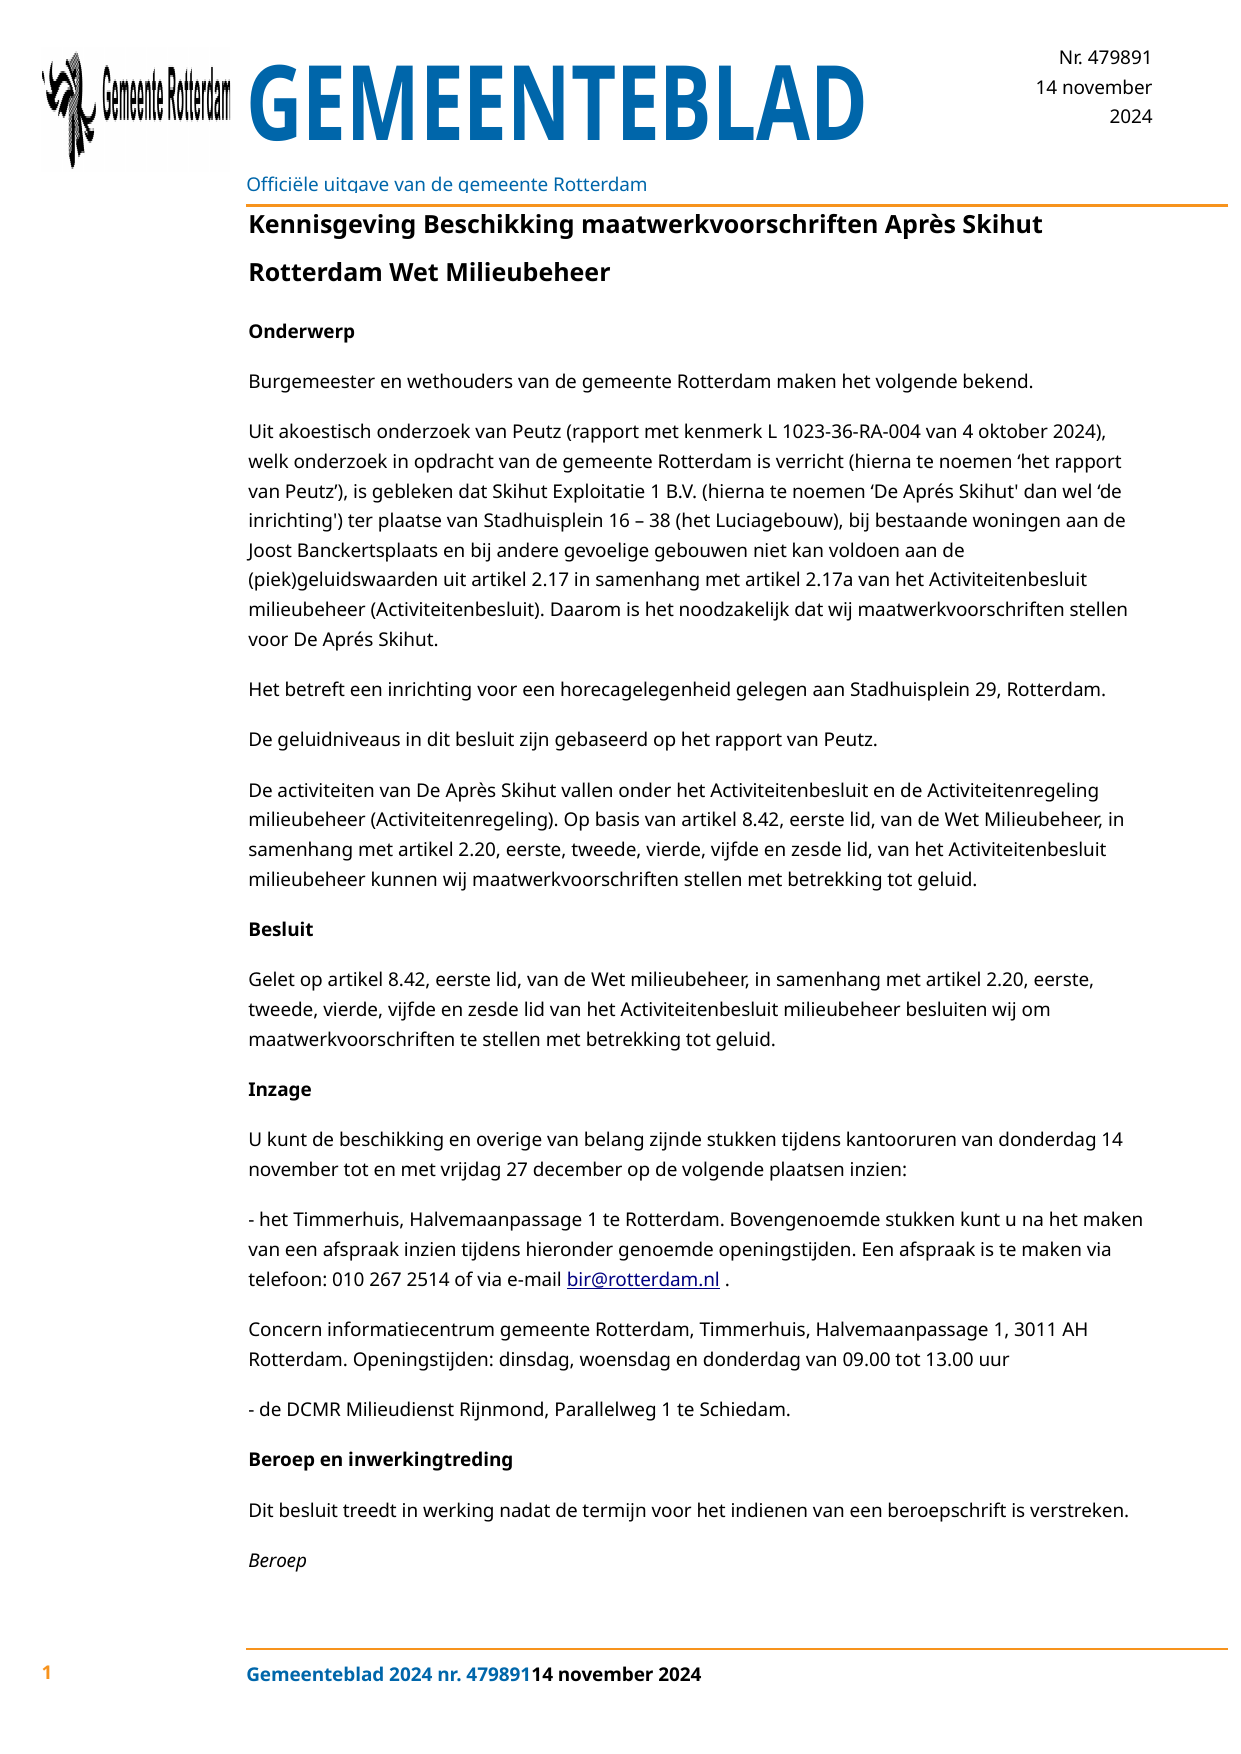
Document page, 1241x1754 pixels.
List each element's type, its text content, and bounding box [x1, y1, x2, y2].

text De geluidniveaus in dit besluit zijn gebaseerd op het rapport van Peutz. [248, 727, 1152, 752]
text Uit akoestisch onderzoek van Peutz (rapport met kenmerk L 1023-36-RA-004 van 4 oktober 2024), welk onderzoek in opdracht van de gemeente Rotterdam is verricht (hierna te noemen ‘het rapport van Peutz’), is gebleken dat Skihut Exploitatie 1 B.V. (hierna te noemen ‘De Aprés Skihut' dan wel ‘de inrichting') ter plaatse van Stadhuisplein 16 – 38 (het Luciagebouw), bij bestaande woningen aan de Joost Banckertsplaats en bij andere gevoelige gebouwen niet kan voldoen aan de (piek)geluidswaarden uit artikel 2.17 in samenhang met artikel 2.17a van het Activiteitenbesluit milieubeheer (Activiteitenbesluit). Daarom is het noodzakelijk dat wij maatwerkvoorschriften stellen voor De Aprés Skihut. [248, 419, 1152, 652]
text Besluit [248, 916, 1152, 942]
text Onderwerp [248, 318, 1152, 344]
text - het Timmerhuis, Halvemaanpassage 1 te Rotterdam. Bovengenoemde stukken kunt u na het maken van een afspraak inzien tijdens hieronder genoemde openingstijden. Een afspraak is te maken via telefoon: 010 267 2514 of via e-mail bir@rotterdam.nl . [248, 1207, 1152, 1292]
text Beroep [248, 1547, 1152, 1573]
text Inzage [248, 1076, 1152, 1102]
text - de DCMR Milieudienst Rijnmond, Parallelweg 1 te Schiedam. [248, 1396, 1152, 1422]
text Concern informatiecentrum gemeente Rotterdam, Timmerhuis, Halvemaanpassage 1, 3011 AH Rotterdam. Openingstijden: dinsdag, woensdag en donderdag van 09.00 tot 13.00 uur [248, 1316, 1152, 1372]
text Burgemeester en wethouders van de gemeente Rotterdam maken het volgende bekend. [248, 368, 1152, 394]
text Kennisgeving Beschikking maatwerkvoorschriften Après Skihut Rotterdam Wet Milieubeheer [248, 207, 1152, 288]
text U kunt de beschikking en overige van belang zijnde stukken tijdens kantooruren van donderdag 14 november tot en met vrijdag 27 december op de volgende plaatsen inzien: [248, 1127, 1152, 1182]
text De activiteiten van De Après Skihut vallen onder het Activiteitenbesluit en de Activiteitenregeling milieubeheer (Activiteitenregeling). Op basis van artikel 8.42, eerste lid, van de Wet Milieubeheer, in samenhang met artikel 2.20, eerste, tweede, vierde, vijfde en zesde lid, van het Activiteitenbesluit milieubeheer kunnen wij maatwerkvoorschriften stellen met betrekking tot geluid. [248, 777, 1152, 892]
picture [41, 47, 231, 172]
text Het betreft een inrichting voor een horecagelegenheid gelegen aan Stadhuisplein 29, Rotterdam. [248, 676, 1152, 702]
text Dit besluit treedt in werking nadat de termijn voor het indienen van een beroepschrift is verstreken. [248, 1497, 1152, 1523]
text Beroep en inwerkingtreding [248, 1447, 1152, 1472]
text Gelet op artikel 8.42, eerste lid, van de Wet milieubeheer, in samenhang met artikel 2.20, eerste, tweede, vierde, vijfde en zesde lid van het Activiteitenbesluit milieubeheer besluiten wij om maatwerkvoorschriften te stellen met betrekking tot geluid. [248, 967, 1152, 1052]
